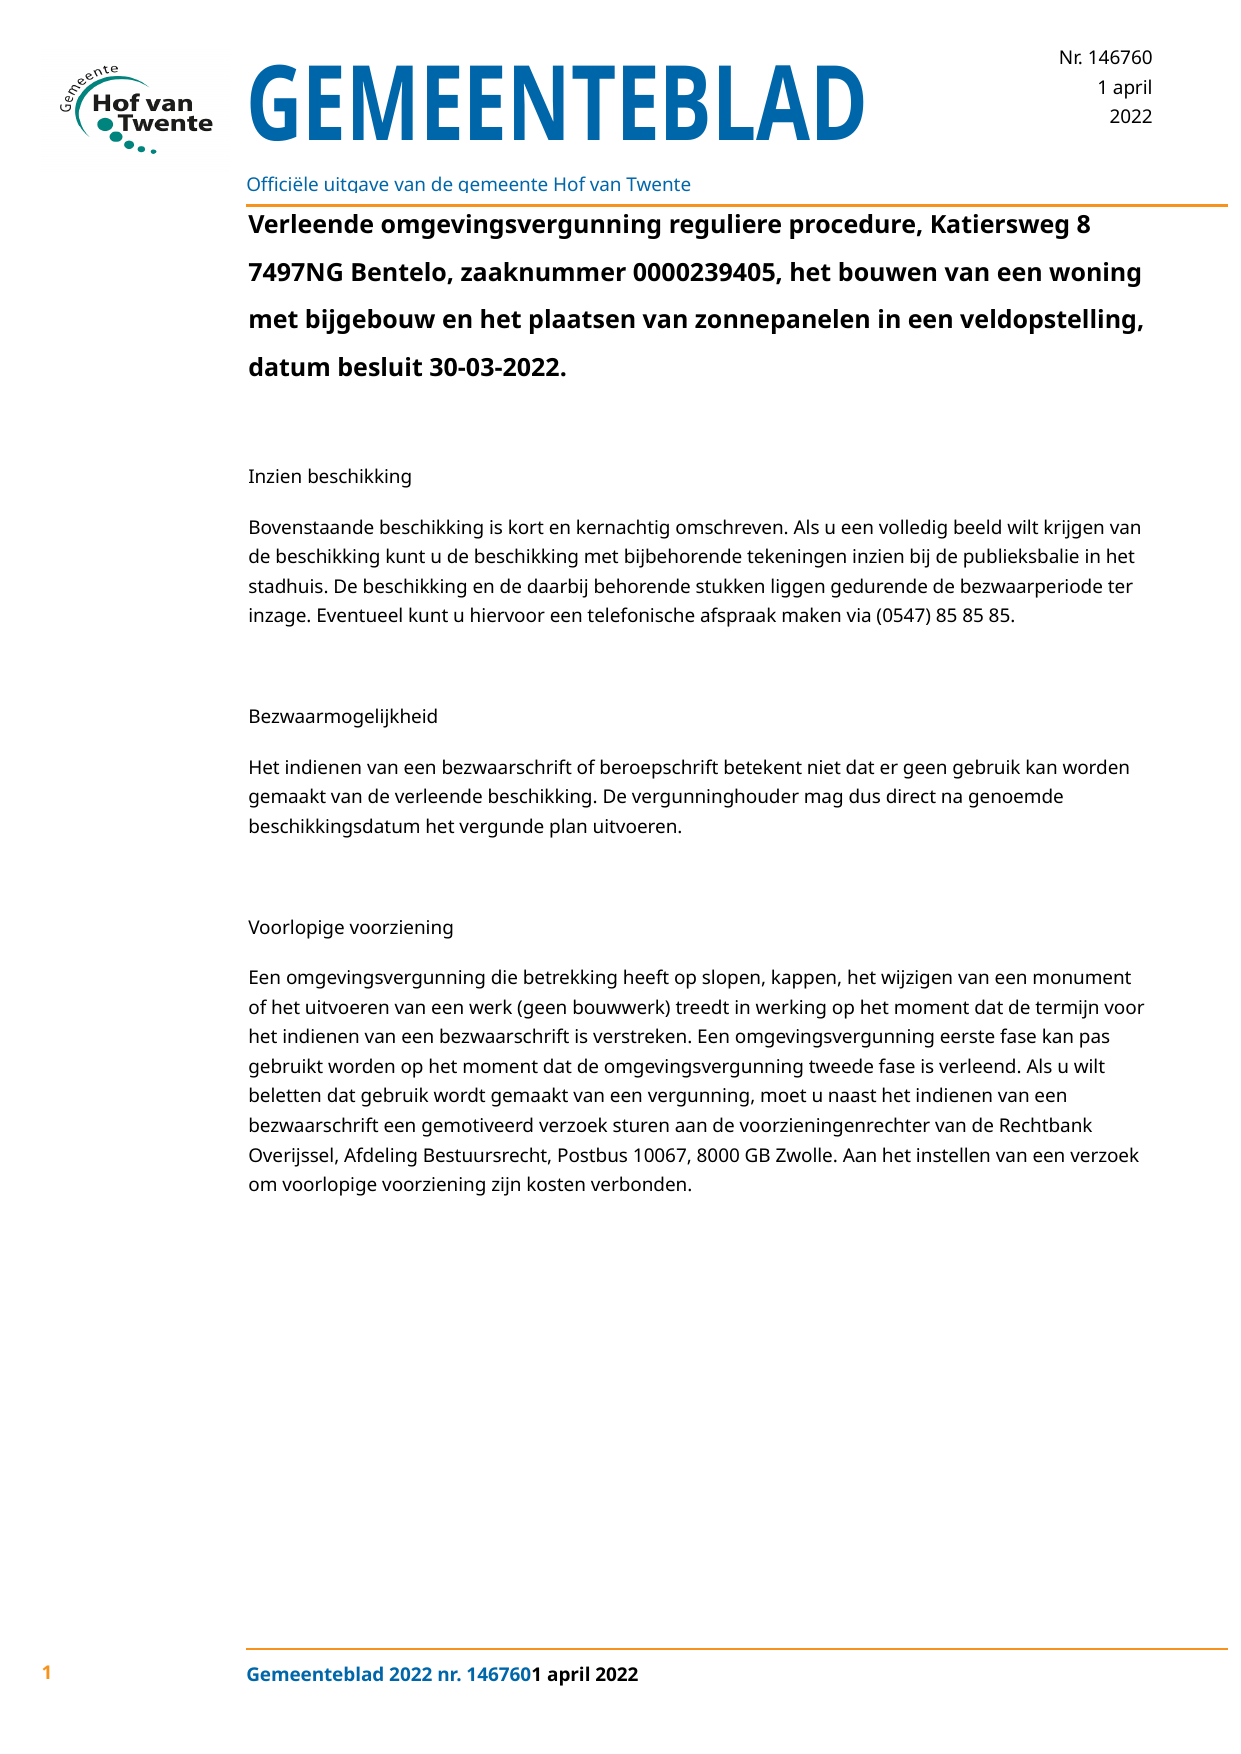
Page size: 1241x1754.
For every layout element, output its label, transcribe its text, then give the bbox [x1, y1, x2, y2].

text Inzien beschikking [248, 463, 1152, 489]
text Een omgevingsvergunning die betrekking heeft op slopen, kappen, het wijzigen van een monument of het uitvoeren van een werk (geen bouwwerk) treedt in werking op het moment dat de termijn voor het indienen van een bezwaarschrift is verstreken. Een omgevingsvergunning eerste fase kan pas gebruikt worden op het moment dat de omgevingsvergunning tweede fase is verleend. Als u wilt beletten dat gebruik wordt gemaakt van een vergunning, moet u naast het indienen van een bezwaarschrift een gemotiveerd verzoek sturen aan de voorzieningenrechter van de Rechtbank Overijssel, Afdeling Bestuursrecht, Postbus 10067, 8000 GB Zwolle. Aan het instellen van een verzoek om voorlopige voorziening zijn kosten verbonden. [248, 964, 1152, 1197]
text Bovenstaande beschikking is kort en kernachtig omschreven. Als u een volledig beeld wilt krijgen van de beschikking kunt u de beschikking met bijbehorende tekeningen inzien bij de publieksbalie in het stadhuis. De beschikking en de daarbij behorende stukken liggen gedurende de bezwaarperiode ter inzage. Eventueel kunt u hiervoor een telefonische afspraak maken via (0547) 85 85 85. [248, 514, 1152, 628]
text Het indienen van een bezwaarschrift of beroepschrift betekent niet dat er geen gebruik kan worden gemaakt van de verleende beschikking. De vergunninghouder mag dus direct na genoemde beschikkingsdatum het vergunde plan uitvoeren. [248, 754, 1152, 839]
text Voorlopige voorziening [248, 914, 1152, 940]
text Bezwaarmogelijkheid [248, 703, 1152, 729]
text Verleende omgevingsvergunning reguliere procedure, Katiersweg 8 7497NG Bentelo, zaaknummer 0000239405, het bouwen van een woning met bijgebouw en het plaatsen van zonnepanelen in een veldopstelling, datum besluit 30-03-2022. [248, 207, 1152, 384]
picture [41, 47, 231, 172]
